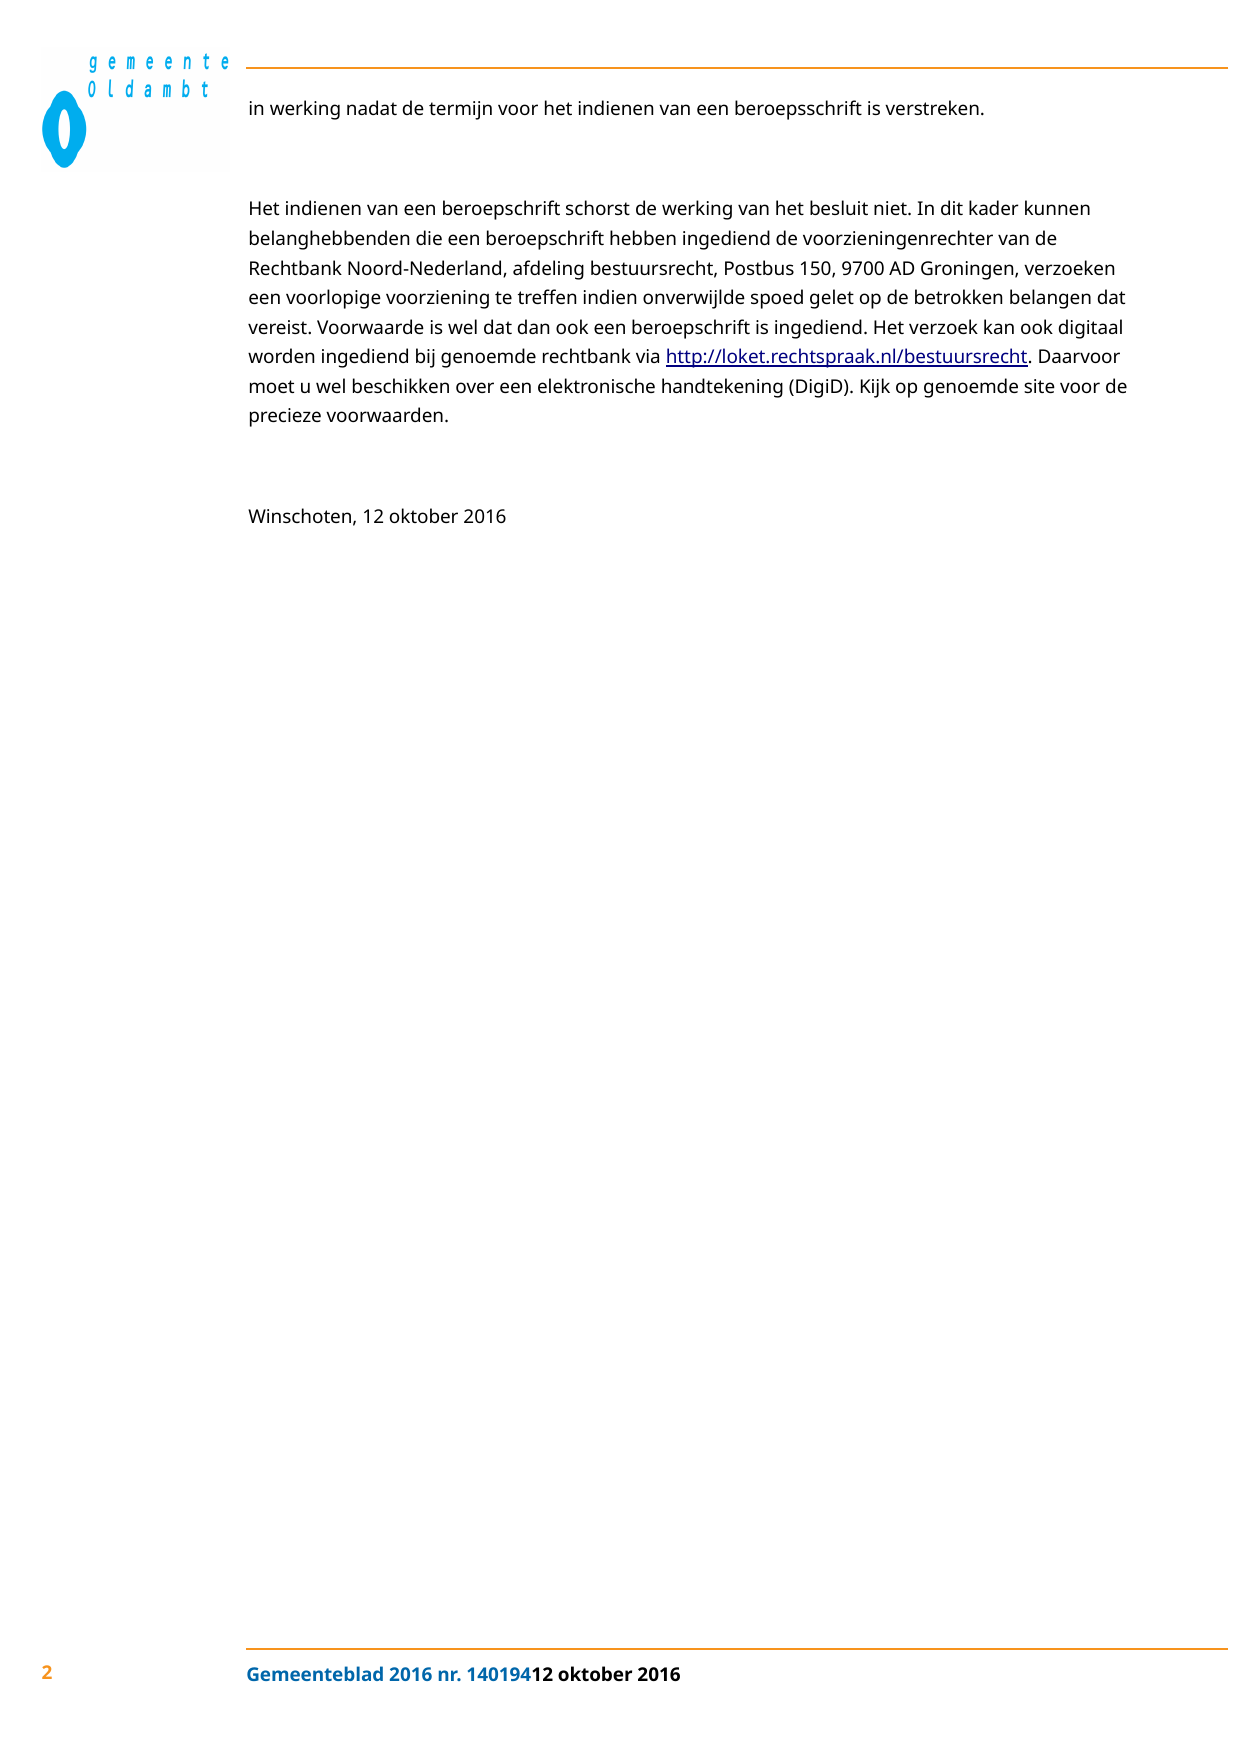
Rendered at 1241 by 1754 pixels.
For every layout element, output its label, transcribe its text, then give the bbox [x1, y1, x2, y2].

text Het indienen van een beroepschrift schorst de werking van het besluit niet. In dit kader kunnen belanghebbenden die een beroepschrift hebben ingediend de voorzieningenrechter van de Rechtbank Noord-Nederland, afdeling bestuursrecht, Postbus 150, 9700 AD Groningen, verzoeken een voorlopige voorziening te treffen indien onverwijlde spoed gelet op de betrokken belangen dat vereist. Voorwaarde is wel dat dan ook een beroepschrift is ingediend. Het verzoek kan ook digitaal worden ingediend bij genoemde rechtbank via http://loket.rechtspraak.nl/bestuursrecht. Daarvoor moet u wel beschikken over een elektronische handtekening (DigiD). Kijk op genoemde site voor de precieze voorwaarden. [248, 196, 1152, 428]
text in werking nadat de termijn voor het indienen van een beroepsschrift is verstreken. [248, 95, 1152, 121]
text Winschoten, 12 oktober 2016 [248, 503, 1152, 529]
picture [41, 47, 231, 172]
